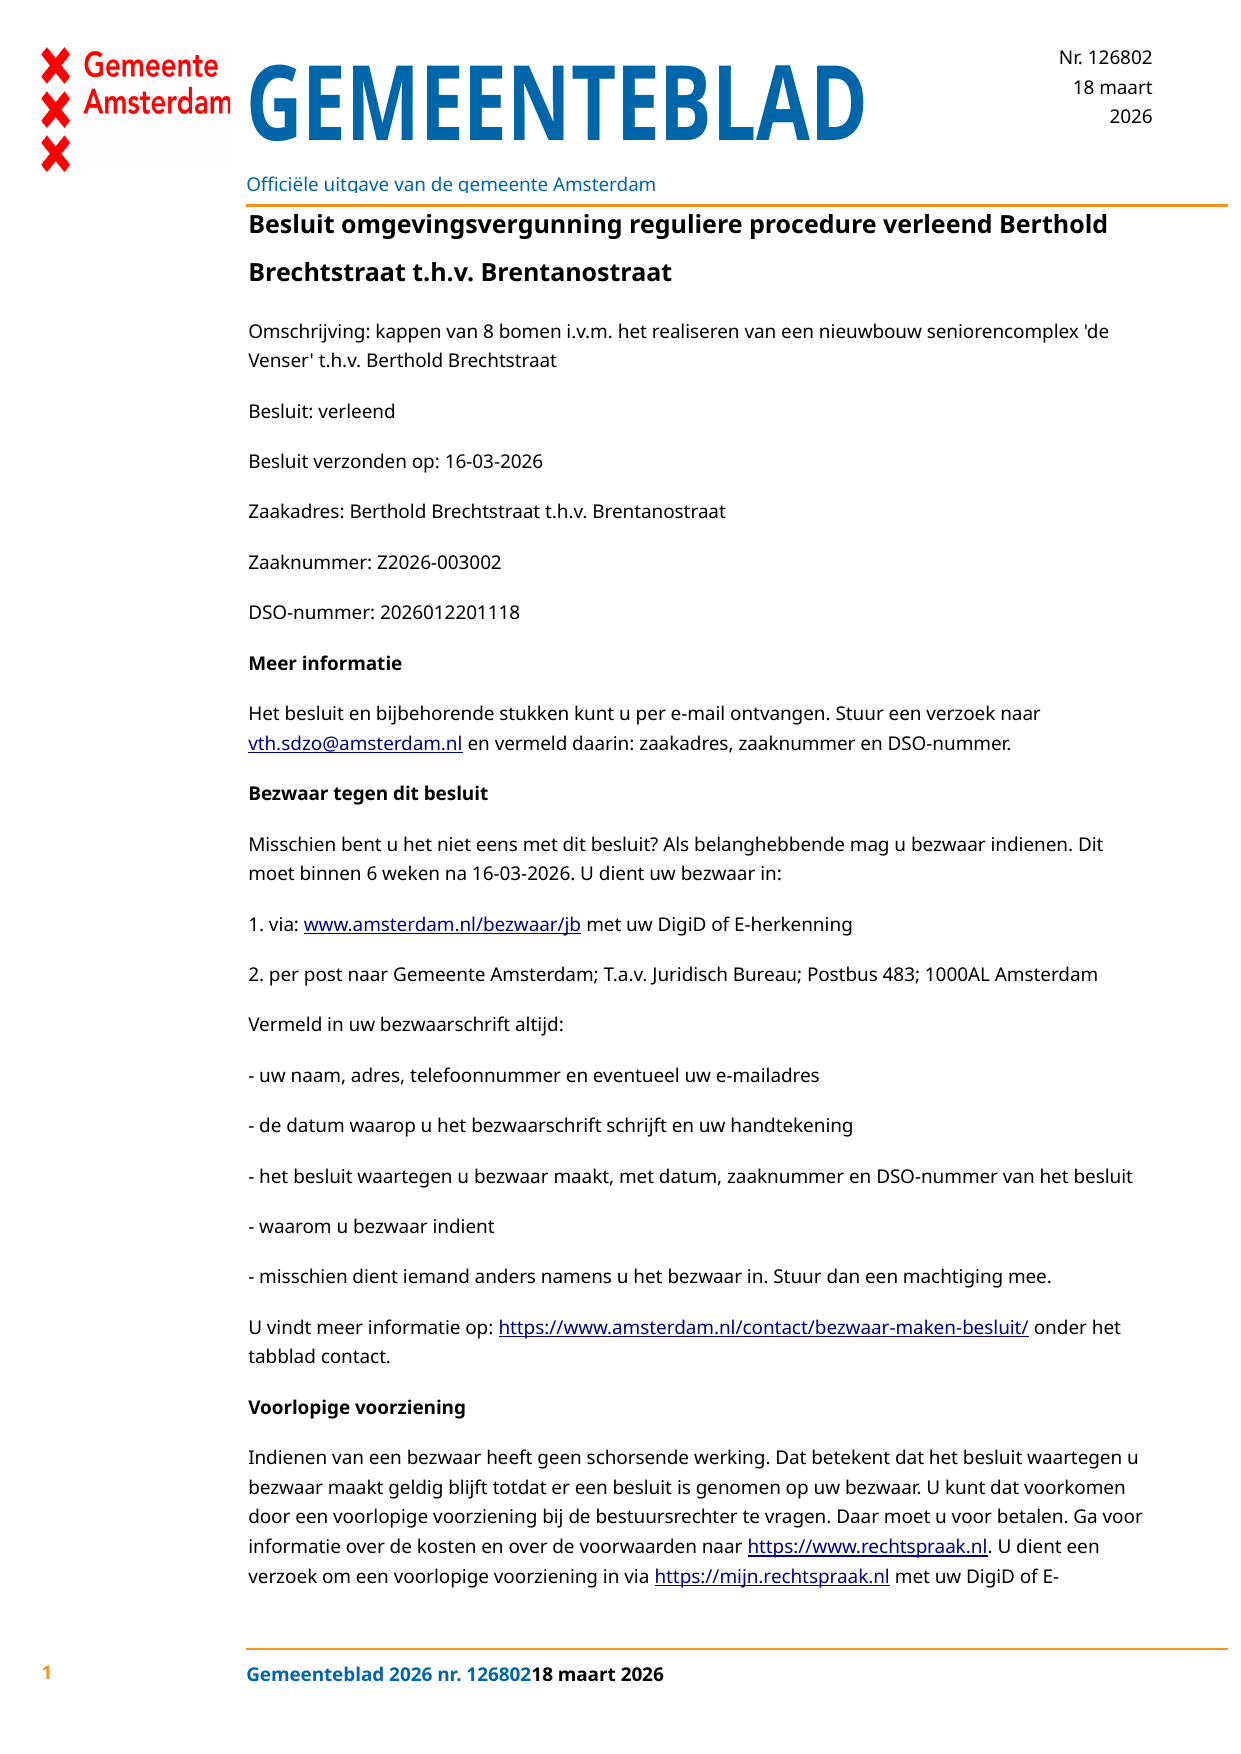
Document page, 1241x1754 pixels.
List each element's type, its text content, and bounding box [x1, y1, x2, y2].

text - misschien dient iemand anders namens u het bezwaar in. Stuur dan een machtiging mee. [248, 1264, 1152, 1289]
text DSO-nummer: 2026012201118 [248, 599, 1152, 625]
text Bezwaar tegen dit besluit [248, 780, 1152, 806]
text Omschrijving: kappen van 8 bomen i.v.m. het realiseren van een nieuwbouw seniorencomplex 'de Venser' t.h.v. Berthold Brechtstraat [248, 318, 1152, 373]
text Zaakadres: Berthold Brechtstraat t.h.v. Brentanostraat [248, 499, 1152, 524]
text - uw naam, adres, telefoonnummer en eventueel uw e-mailadres [248, 1062, 1152, 1088]
text Misschien bent u het niet eens met dit besluit? Als belanghebbende mag u bezwaar indienen. Dit moet binnen 6 weken na 16-03-2026. U dient uw bezwaar in: [248, 831, 1152, 886]
text - waarom u bezwaar indient [248, 1213, 1152, 1239]
text 1. via: www.amsterdam.nl/bezwaar/jb met uw DigiD of E-herkenning [248, 911, 1152, 937]
text Besluit verzonden op: 16-03-2026 [248, 448, 1152, 474]
text - de datum waarop u het bezwaarschrift schrijft en uw handtekening [248, 1112, 1152, 1138]
text Meer informatie [248, 650, 1152, 676]
text Besluit: verleend [248, 398, 1152, 424]
text Het besluit en bijbehorende stukken kunt u per e-mail ontvangen. Stuur een verzoek naar vth.sdzo@amsterdam.nl en vermeld daarin: zaakadres, zaaknummer en DSO-nummer. [248, 700, 1152, 756]
text Besluit omgevingsvergunning reguliere procedure verleend Berthold Brechtstraat t.h.v. Brentanostraat [248, 207, 1152, 288]
text 2. per post naar Gemeente Amsterdam; T.a.v. Juridisch Bureau; Postbus 483; 1000AL Amsterdam [248, 961, 1152, 987]
text - het besluit waartegen u bezwaar maakt, met datum, zaaknummer en DSO-nummer van het besluit [248, 1163, 1152, 1189]
text Zaaknummer: Z2026-003002 [248, 549, 1152, 575]
text Vermeld in uw bezwaarschrift altijd: [248, 1012, 1152, 1037]
picture [41, 47, 231, 172]
text U vindt meer informatie op: https://www.amsterdam.nl/contact/bezwaar-maken-besluit/ onder het tabblad contact. [248, 1314, 1152, 1369]
text Voorlopige voorziening [248, 1394, 1152, 1420]
text Indienen van een bezwaar heeft geen schorsende werking. Dat betekent dat het besluit waartegen u bezwaar maakt geldig blijft totdat er een besluit is genomen op uw bezwaar. U kunt dat voorkomen door een voorlopige voorziening bij de bestuursrechter te vragen. Daar moet u voor betalen. Ga voor informatie over de kosten en over de voorwaarden naar https://www.rechtspraak.nl. U dient een verzoek om een voorlopige voorziening in via https://mijn.rechtspraak.nl met uw DigiD of E- [248, 1444, 1152, 1589]
